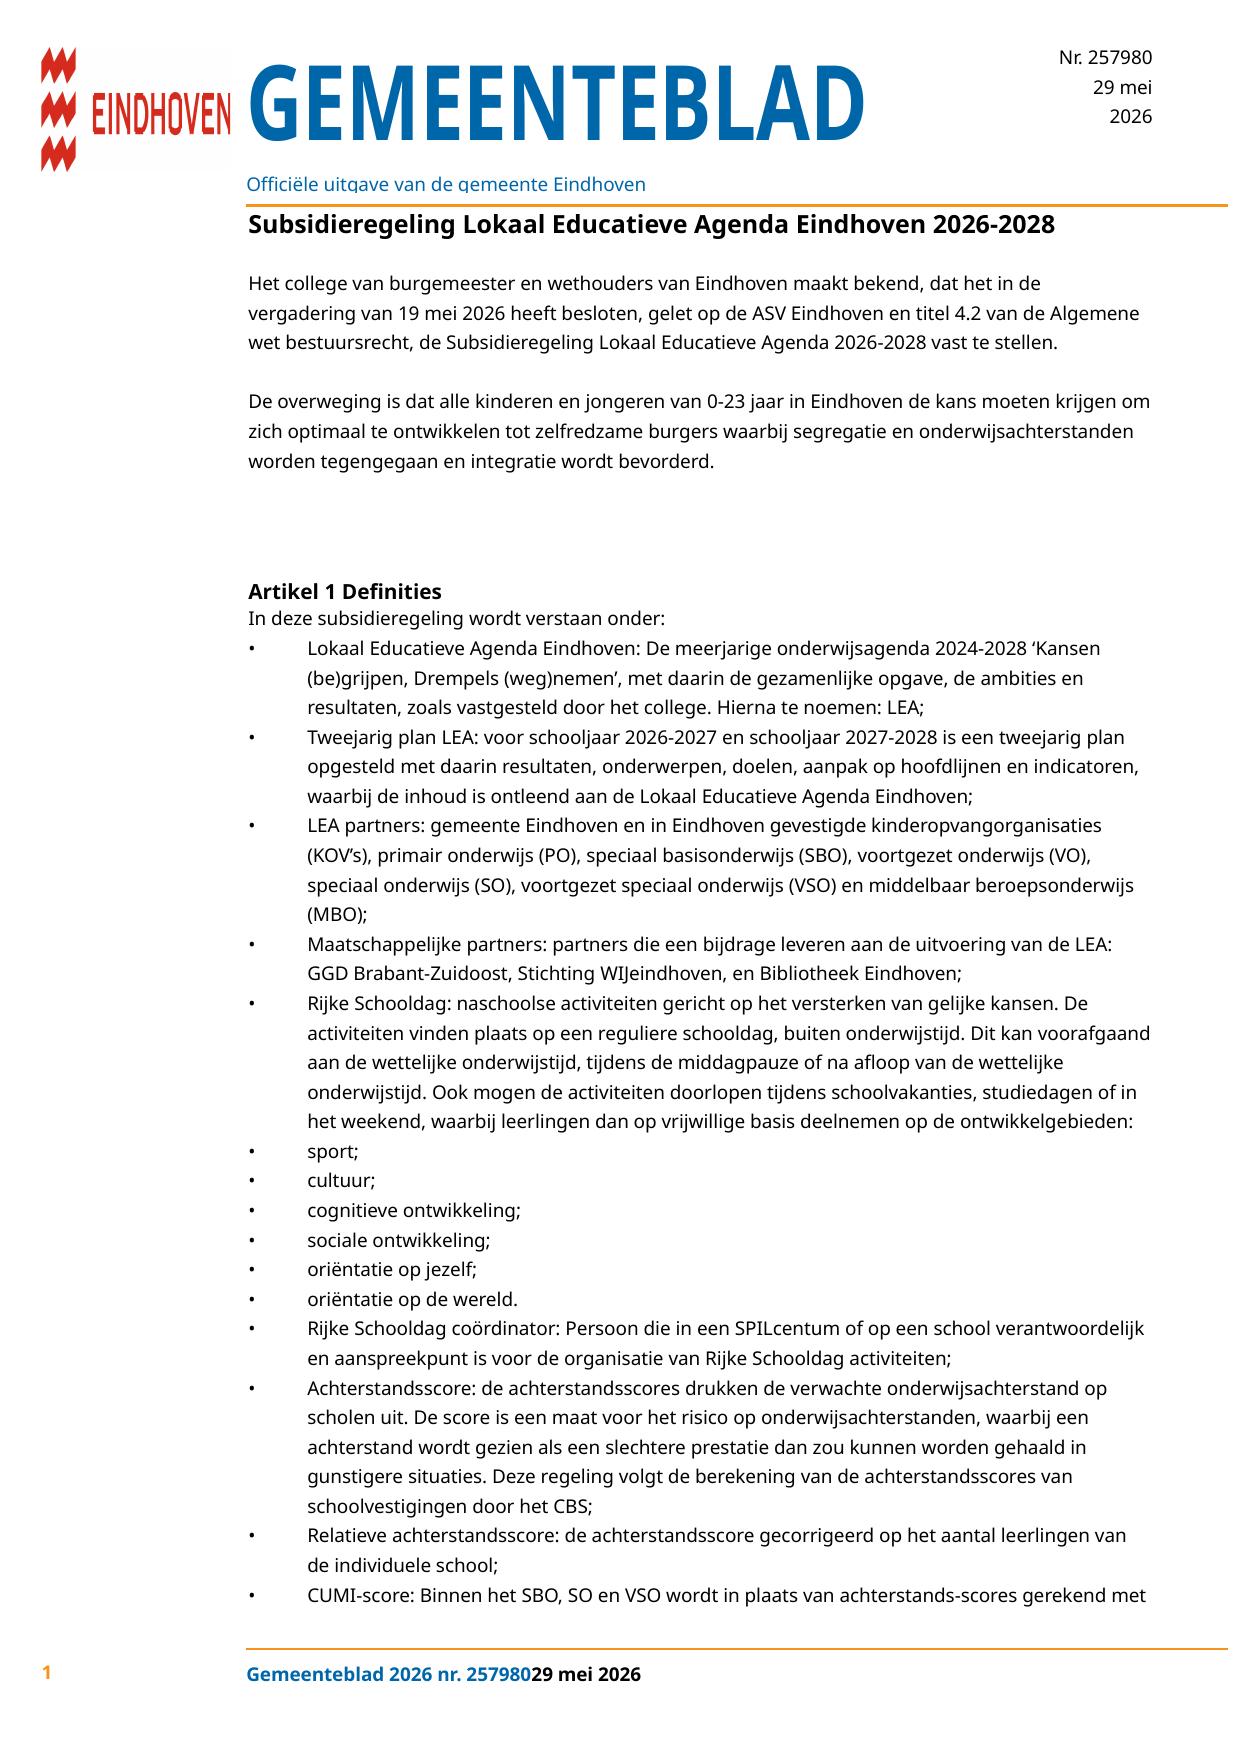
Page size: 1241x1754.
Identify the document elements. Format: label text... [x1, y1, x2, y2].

list cultuur; [248, 1168, 1152, 1193]
list Achterstandsscore: de achterstandsscores drukken de verwachte onderwijsachterstand op scholen uit. De score is een maat voor het risico op onderwijsachterstanden, waarbij een achterstand wordt gezien als een slechtere prestatie dan zou kunnen worden gehaald in gunstigere situaties. Deze regeling volgt de berekening van de achterstandsscores van schoolvestigingen door het CBS; [248, 1375, 1152, 1519]
list Lokaal Educatieve Agenda Eindhoven: De meerjarige onderwijsagenda 2024-2028 ‘Kansen (be)grijpen, Drempels (weg)nemen’, met daarin de gezamenlijke opgave, de ambities en resultaten, zoals vastgesteld door het college. Hierna te noemen: LEA; [248, 635, 1152, 720]
list cognitieve ontwikkeling; [248, 1197, 1152, 1223]
text De overweging is dat alle kinderen en jongeren van 0-23 jaar in Eindhoven de kans moeten krijgen om zich optimaal te ontwikkelen tot zelfredzame burgers waarbij segregatie en onderwijsachterstanden worden tegengegaan en integratie wordt bevorderd. [248, 389, 1152, 473]
list Maatschappelijke partners: partners die een bijdrage leveren aan de uitvoering van de LEA: GGD Brabant-Zuidoost, Stichting WIJeindhoven, en Bibliotheek Eindhoven; [248, 931, 1152, 986]
list Rijke Schooldag: naschoolse activiteiten gericht op het versterken van gelijke kansen. De activiteiten vinden plaats op een reguliere schooldag, buiten onderwijstijd. Dit kan voorafgaand aan de wettelijke onderwijstijd, tijdens de middagpauze of na afloop van de wettelijke onderwijstijd. Ook mogen de activiteiten doorlopen tijdens schoolvakanties, studiedagen of in het weekend, waarbij leerlingen dan op vrijwillige basis deelnemen op de ontwikkelgebieden: [248, 990, 1152, 1134]
list sport; [248, 1138, 1152, 1164]
list Rijke Schooldag coördinator: Persoon die in een SPILcentum of op een school verantwoordelijk en aanspreekpunt is voor de organisatie van Rijke Schooldag activiteiten; [248, 1316, 1152, 1371]
picture [41, 47, 231, 172]
text Artikel 1 Definities [248, 577, 1152, 606]
list oriëntatie op de wereld. [248, 1286, 1152, 1312]
text Subsidieregeling Lokaal Educatieve Agenda Eindhoven 2026-2028 [248, 207, 1152, 241]
list LEA partners: gemeente Eindhoven en in Eindhoven gevestigde kinderopvangorganisaties (KOV’s), primair onderwijs (PO), speciaal basisonderwijs (SBO), voortgezet onderwijs (VO), speciaal onderwijs (SO), voortgezet speciaal onderwijs (VSO) en middelbaar beroepsonderwijs (MBO); [248, 813, 1152, 927]
list CUMI-score: Binnen het SBO, SO en VSO wordt in plaats van achterstands-scores gerekend met [248, 1582, 1152, 1607]
list sociale ontwikkeling; [248, 1227, 1152, 1252]
list Tweejarig plan LEA: voor schooljaar 2026-2027 en schooljaar 2027-2028 is een tweejarig plan opgesteld met daarin resultaten, onderwerpen, doelen, aanpak op hoofdlijnen en indicatoren, waarbij de inhoud is ontleend aan de Lokaal Educatieve Agenda Eindhoven; [248, 724, 1152, 809]
list oriëntatie op jezelf; [248, 1256, 1152, 1282]
list Relatieve achterstandsscore: de achterstandsscore gecorrigeerd op het aantal leerlingen van de individuele school; [248, 1523, 1152, 1578]
text In deze subsidieregeling wordt verstaan onder: [248, 606, 1152, 631]
text Het college van burgemeester en wethouders van Eindhoven maakt bekend, dat het in de vergadering van 19 mei 2026 heeft besloten, gelet op de ASV Eindhoven en titel 4.2 van de Algemene wet bestuursrecht, de Subsidieregeling Lokaal Educatieve Agenda 2026-2028 vast te stellen. [248, 270, 1152, 355]
